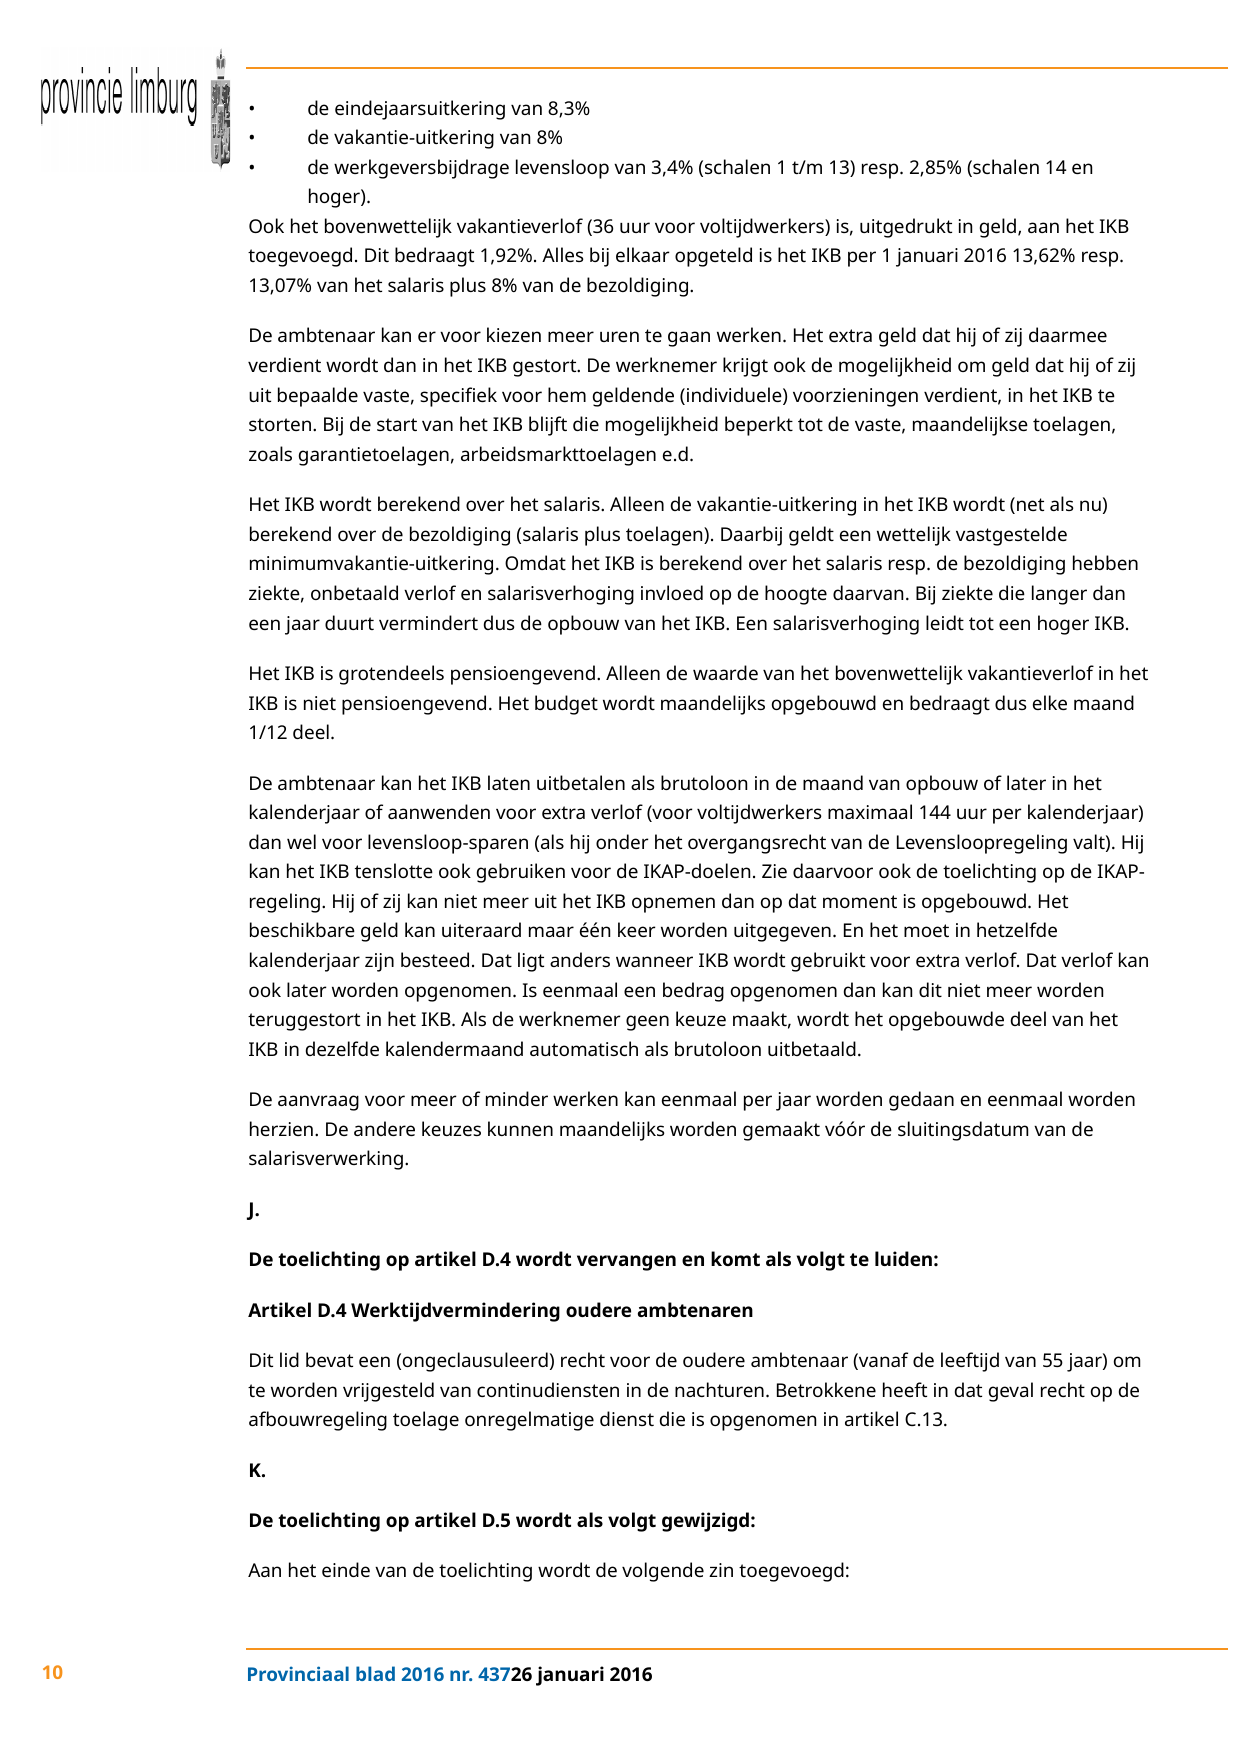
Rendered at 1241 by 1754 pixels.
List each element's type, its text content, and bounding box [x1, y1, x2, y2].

text De ambtenaar kan er voor kiezen meer uren te gaan werken. Het extra geld dat hij of zij daarmee verdient wordt dan in het IKB gestort. De werknemer krijgt ook de mogelijkheid om geld dat hij of zij uit bepaalde vaste, specifiek voor hem geldende (individuele) voorzieningen verdient, in het IKB te storten. Bij de start van het IKB blijft die mogelijkheid beperkt tot de vaste, maandelijkse toelagen, zoals garantietoelagen, arbeidsmarkttoelagen e.d. [248, 323, 1152, 467]
text Artikel D.4 Werktijdvermindering oudere ambtenaren [248, 1297, 1152, 1323]
text De toelichting op artikel D.5 wordt als volgt gewijzigd: [248, 1507, 1152, 1533]
text De ambtenaar kan het IKB laten uitbetalen als brutoloon in de maand van opbouw of later in het kalenderjaar of aanwenden voor extra verlof (voor voltijdwerkers maximaal 144 uur per kalenderjaar) dan wel voor levensloop-sparen (als hij onder het overgangsrecht van de Levensloopregeling valt). Hij kan het IKB tenslotte ook gebruiken voor de IKAP-doelen. Zie daarvoor ook de toelichting op de IKAP-regeling. Hij of zij kan niet meer uit het IKB opnemen dan op dat moment is opgebouwd. Het beschikbare geld kan uiteraard maar één keer worden uitgegeven. En het moet in hetzelfde kalenderjaar zijn besteed. Dat ligt anders wanneer IKB wordt gebruikt voor extra verlof. Dat verlof kan ook later worden opgenomen. Is eenmaal een bedrag opgenomen dan kan dit niet meer worden teruggestort in het IKB. Als de werknemer geen keuze maakt, wordt het opgebouwde deel van het IKB in dezelfde kalendermaand automatisch als brutoloon uitbetaald. [248, 770, 1152, 1062]
text Ook het bovenwettelijk vakantieverlof (36 uur voor voltijdwerkers) is, uitgedrukt in geld, aan het IKB toegevoegd. Dit bedraagt 1,92%. Alles bij elkaar opgeteld is het IKB per 1 januari 2016 13,62% resp. 13,07% van het salaris plus 8% van de bezoldiging. [248, 213, 1152, 298]
text Het IKB wordt berekend over het salaris. Alleen de vakantie-uitkering in het IKB wordt (net als nu) berekend over de bezoldiging (salaris plus toelagen). Daarbij geldt een wettelijk vastgestelde minimumvakantie-uitkering. Omdat het IKB is berekend over het salaris resp. de bezoldiging hebben ziekte, onbetaald verlof en salarisverhoging invloed op de hoogte daarvan. Bij ziekte die langer dan een jaar duurt vermindert dus de opbouw van het IKB. Een salarisverhoging leidt tot een hoger IKB. [248, 491, 1152, 636]
text Aan het einde van de toelichting wordt de volgende zin toegevoegd: [248, 1558, 1152, 1583]
text De toelichting op artikel D.4 wordt vervangen en komt als volgt te luiden: [248, 1246, 1152, 1272]
text Dit lid bevat een (ongeclausuleerd) recht voor de oudere ambtenaar (vanaf de leeftijd van 55 jaar) om te worden vrijgesteld van continudiensten in de nachturen. Betrokkene heeft in dat geval recht op de afbouwregeling toelage onregelmatige dienst die is opgenomen in artikel C.13. [248, 1347, 1152, 1432]
list de eindejaarsuitkering van 8,3% [248, 95, 1152, 121]
text J. [248, 1196, 1152, 1222]
picture [41, 47, 231, 172]
list de werkgeversbijdrage levensloop van 3,4% (schalen 1 t/m 13) resp. 2,85% (schalen 14 en hoger). [248, 154, 1152, 209]
text De aanvraag voor meer of minder werken kan eenmaal per jaar worden gedaan en eenmaal worden herzien. De andere keuzes kunnen maandelijks worden gemaakt vóór de sluitingsdatum van de salarisverwerking. [248, 1086, 1152, 1171]
text Het IKB is grotendeels pensioengevend. Alleen de waarde van het bovenwettelijk vakantieverlof in het IKB is niet pensioengevend. Het budget wordt maandelijks opgebouwd en bedraagt dus elke maand 1/12 deel. [248, 660, 1152, 745]
list de vakantie-uitkering van 8% [248, 124, 1152, 150]
text K. [248, 1457, 1152, 1483]
